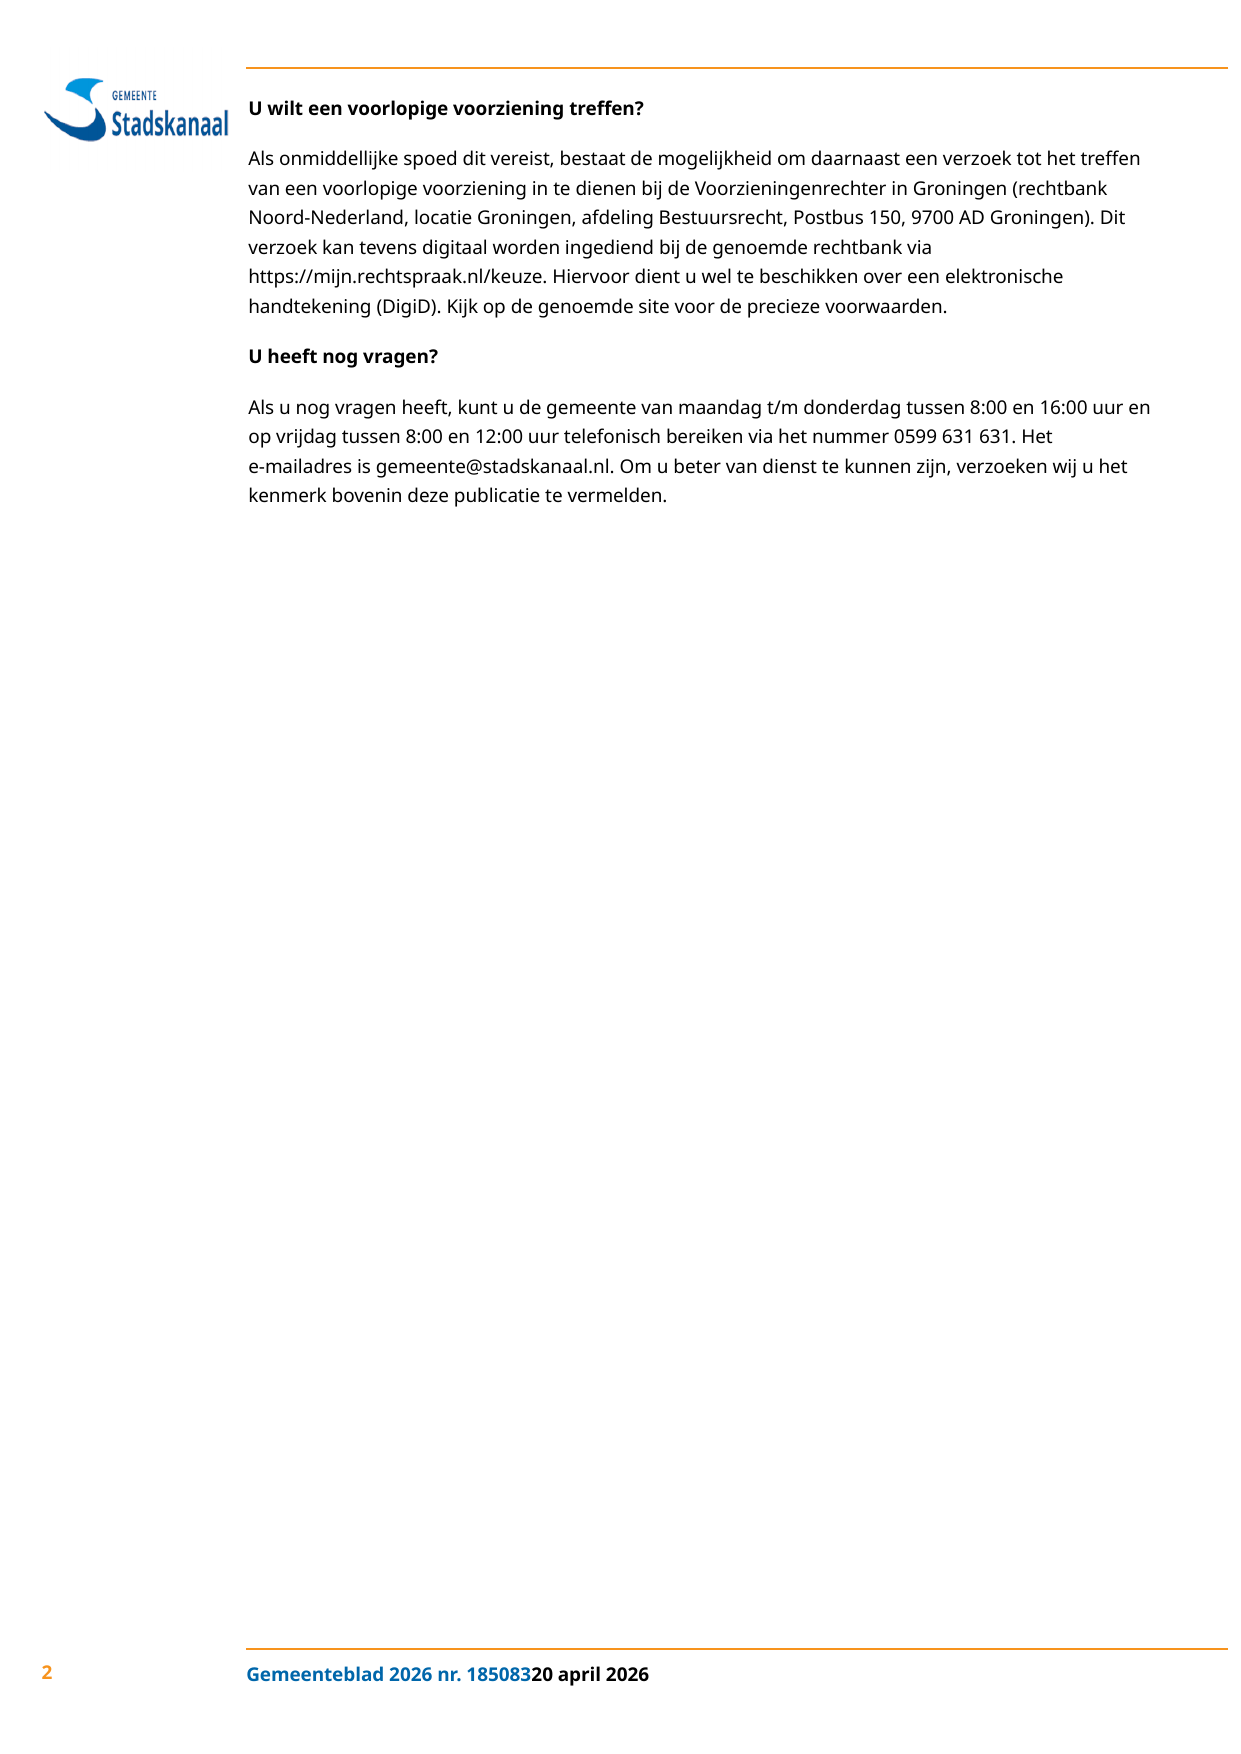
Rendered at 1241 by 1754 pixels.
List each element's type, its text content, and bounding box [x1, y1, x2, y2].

text U heeft nog vragen? [248, 343, 1152, 369]
text Als u nog vragen heeft, kunt u de gemeente van maandag t/m donderdag tussen 8:00 en 16:00 uur en op vrijdag tussen 8:00 en 12:00 uur telefonisch bereiken via het nummer 0599 631 631. Het e‑mailadres is gemeente@stadskanaal.nl. Om u beter van dienst te kunnen zijn, verzoeken wij u het kenmerk bovenin deze publicatie te vermelden. [248, 394, 1152, 508]
picture [41, 47, 231, 172]
text U wilt een voorlopige voorziening treffen? [248, 95, 1152, 121]
text Als onmiddellijke spoed dit vereist, bestaat de mogelijkheid om daarnaast een verzoek tot het treffen van een voorlopige voorziening in te dienen bij de Voorzieningenrechter in Groningen (rechtbank Noord-Nederland, locatie Groningen, afdeling Bestuursrecht, Postbus 150, 9700 AD Groningen). Dit verzoek kan tevens digitaal worden ingediend bij de genoemde rechtbank via https://mijn.rechtspraak.nl/keuze. Hiervoor dient u wel te beschikken over een elektronische handtekening (DigiD). Kijk op de genoemde site voor de precieze voorwaarden. [248, 145, 1152, 319]
